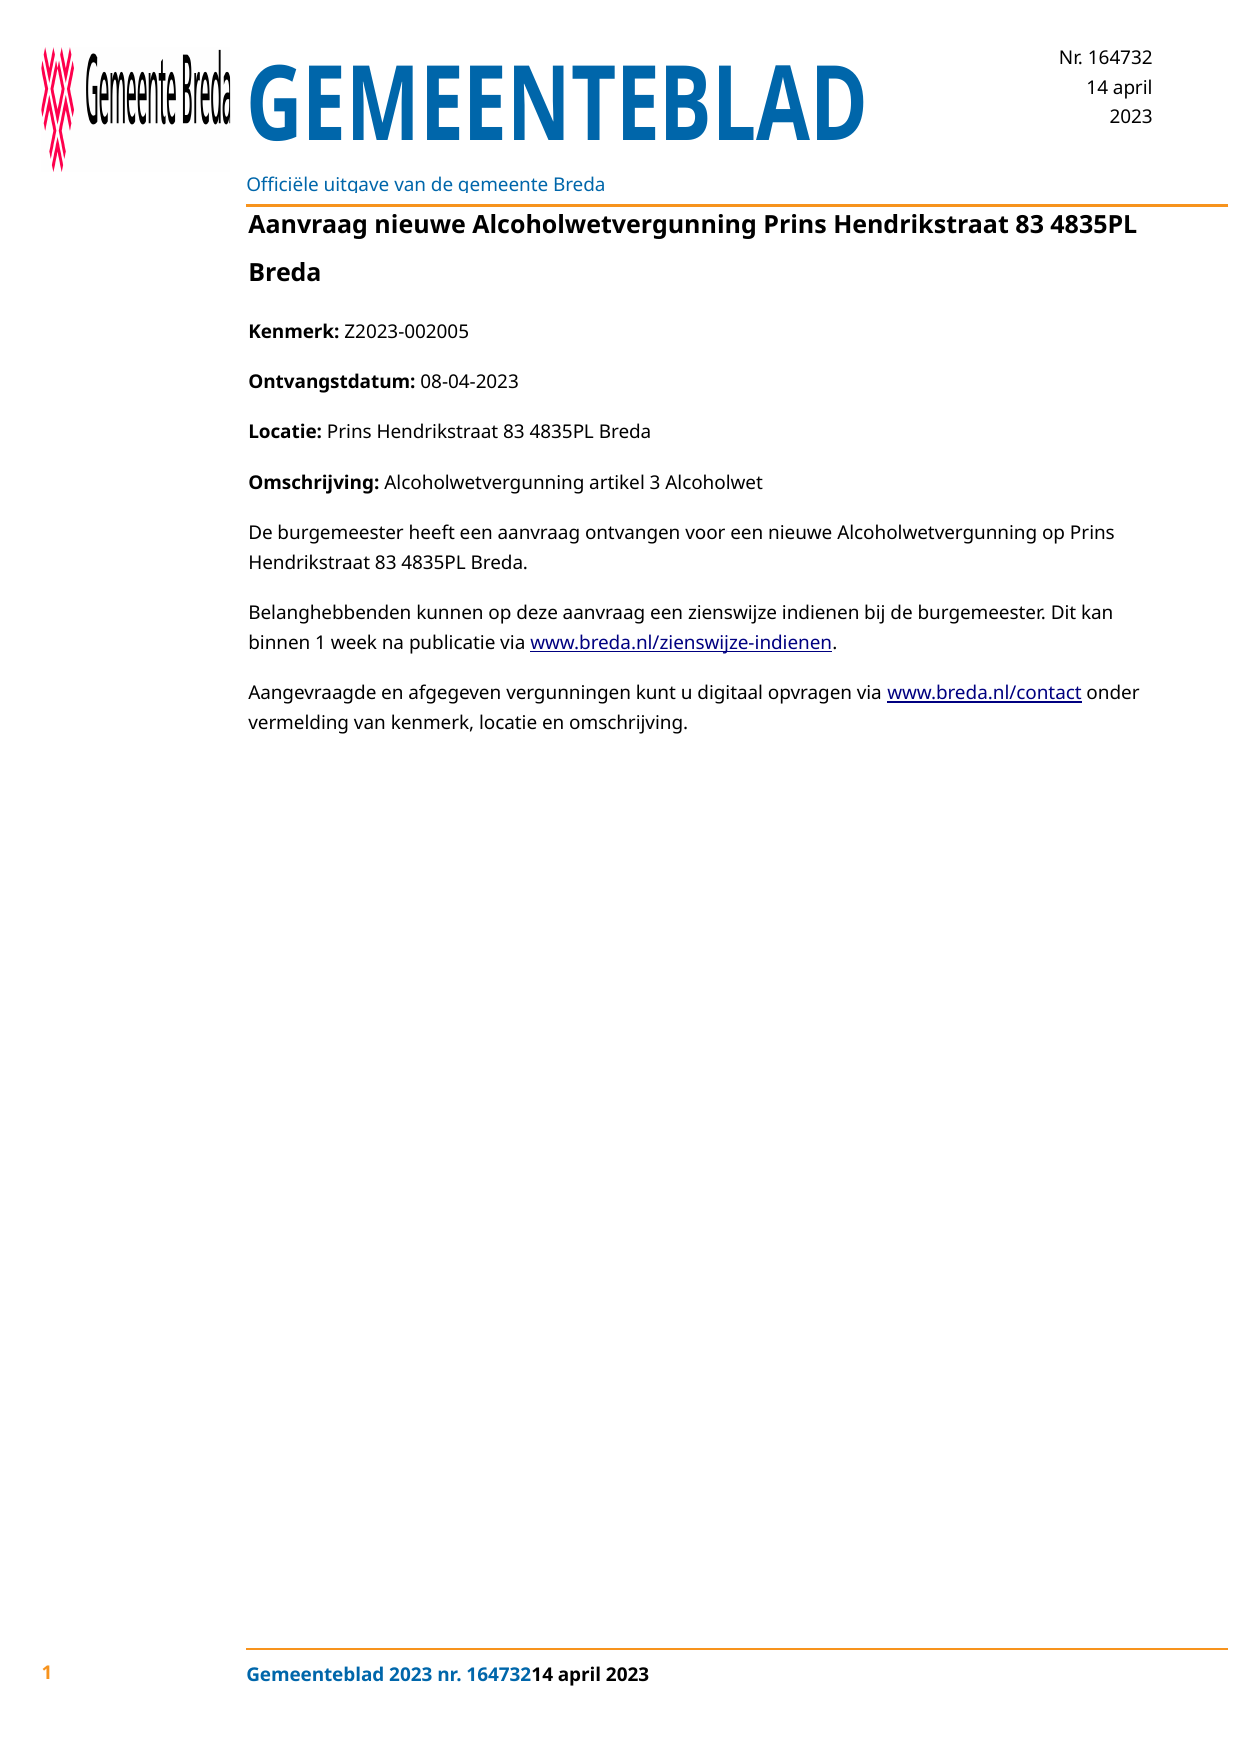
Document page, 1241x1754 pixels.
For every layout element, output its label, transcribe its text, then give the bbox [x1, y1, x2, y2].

text Aanvraag nieuwe Alcoholwetvergunning Prins Hendrikstraat 83 4835PL Breda [248, 207, 1152, 288]
text Omschrijving: Alcoholwetvergunning artikel 3 Alcoholwet [248, 469, 1152, 495]
text Belanghebbenden kunnen op deze aanvraag een zienswijze indienen bij de burgemeester. Dit kan binnen 1 week na publicatie via www.breda.nl/zienswijze-indienen. [248, 599, 1152, 655]
text Kenmerk: Z2023-002005 [248, 318, 1152, 344]
text De burgemeester heeft een aanvraag ontvangen voor een nieuwe Alcoholwetvergunning op Prins Hendrikstraat 83 4835PL Breda. [248, 519, 1152, 575]
text Aangevraagde en afgegeven vergunningen kunt u digitaal opvragen via www.breda.nl/contact onder vermelding van kenmerk, locatie en omschrijving. [248, 679, 1152, 735]
text Ontvangstdatum: 08-04-2023 [248, 368, 1152, 394]
picture [41, 47, 231, 172]
text Locatie: Prins Hendrikstraat 83 4835PL Breda [248, 419, 1152, 444]
